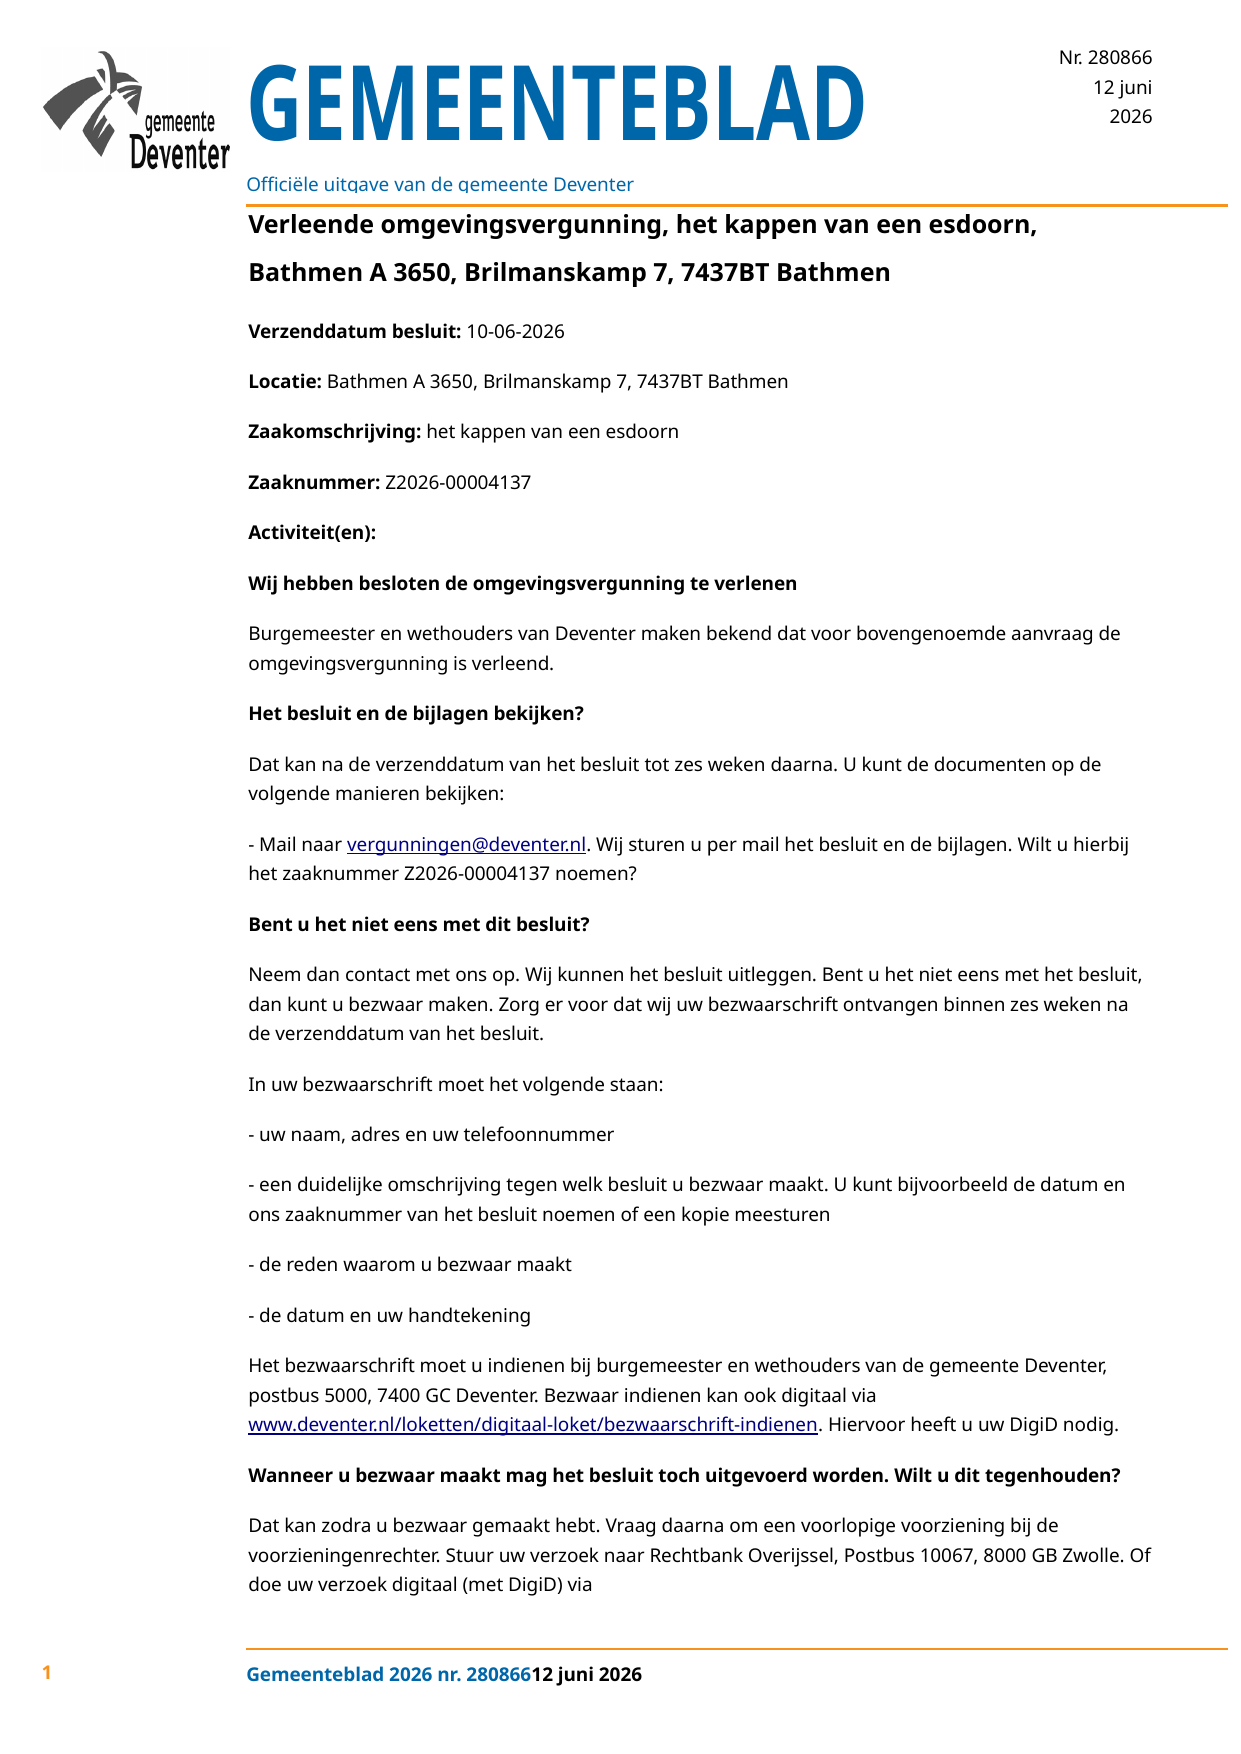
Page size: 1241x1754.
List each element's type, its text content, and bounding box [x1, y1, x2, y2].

text Bent u het niet eens met dit besluit? [248, 911, 1152, 937]
text Neem dan contact met ons op. Wij kunnen het besluit uitleggen. Bent u het niet eens met het besluit, dan kunt u bezwaar maken. Zorg er voor dat wij uw bezwaarschrift ontvangen binnen zes weken na de verzenddatum van het besluit. [248, 961, 1152, 1046]
text Wanneer u bezwaar maakt mag het besluit toch uitgevoerd worden. Wilt u dit tegenhouden? [248, 1462, 1152, 1488]
text Verzenddatum besluit: 10-06-2026 [248, 318, 1152, 344]
picture [41, 47, 231, 172]
text Burgemeester en wethouders van Deventer maken bekend dat voor bovengenoemde aanvraag de omgevingsvergunning is verleend. [248, 620, 1152, 676]
text Activiteit(en): [248, 519, 1152, 545]
text Locatie: Bathmen A 3650, Brilmanskamp 7, 7437BT Bathmen [248, 368, 1152, 394]
text Dat kan na de verzenddatum van het besluit tot zes weken daarna. U kunt de documenten op de volgende manieren bekijken: [248, 751, 1152, 806]
text - uw naam, adres en uw telefoonnummer [248, 1121, 1152, 1147]
text Dat kan zodra u bezwaar gemaakt hebt. Vraag daarna om een voorlopige voorziening bij de voorzieningenrechter. Stuur uw verzoek naar Rechtbank Overijssel, Postbus 10067, 8000 GB Zwolle. Of doe uw verzoek digitaal (met DigiD) via [248, 1512, 1152, 1597]
text Het besluit en de bijlagen bekijken? [248, 700, 1152, 726]
text - de datum en uw handtekening [248, 1302, 1152, 1328]
text - Mail naar vergunningen@deventer.nl. Wij sturen u per mail het besluit en de bijlagen. Wilt u hierbij het zaaknummer Z2026-00004137 noemen? [248, 831, 1152, 886]
text Zaakomschrijving: het kappen van een esdoorn [248, 419, 1152, 444]
text - een duidelijke omschrijving tegen welk besluit u bezwaar maakt. U kunt bijvoorbeeld de datum en ons zaaknummer van het besluit noemen of een kopie meesturen [248, 1172, 1152, 1227]
text Zaaknummer: Z2026-00004137 [248, 469, 1152, 495]
text Het bezwaarschrift moet u indienen bij burgemeester en wethouders van de gemeente Deventer, postbus 5000, 7400 GC Deventer. Bezwaar indienen kan ook digitaal via www.deventer.nl/loketten/digitaal-loket/bezwaarschrift-indienen. Hiervoor heeft u uw DigiD nodig. [248, 1352, 1152, 1437]
text Verleende omgevingsvergunning, het kappen van een esdoorn, Bathmen A 3650, Brilmanskamp 7, 7437BT Bathmen [248, 207, 1152, 288]
text In uw bezwaarschrift moet het volgende staan: [248, 1071, 1152, 1097]
text - de reden waarom u bezwaar maakt [248, 1252, 1152, 1277]
text Wij hebben besloten de omgevingsvergunning te verlenen [248, 570, 1152, 596]
